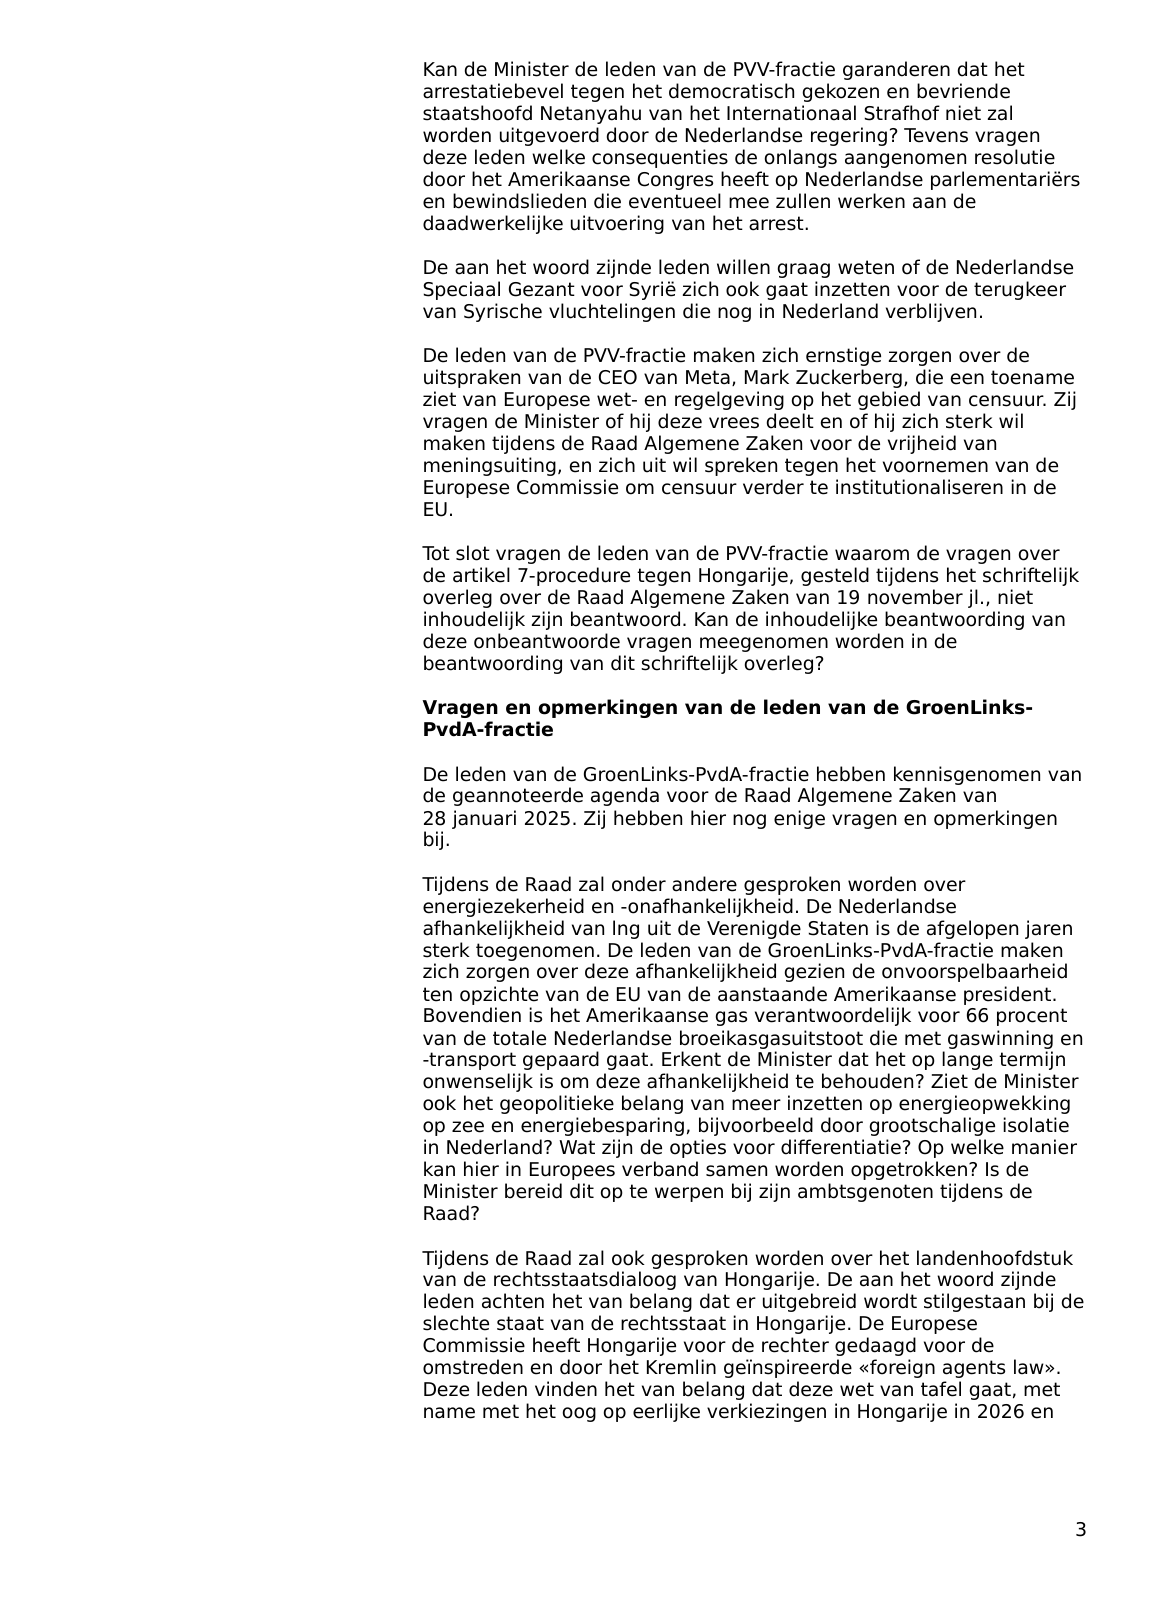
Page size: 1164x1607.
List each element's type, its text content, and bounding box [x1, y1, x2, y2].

text Tijdens de Raad zal onder andere gesproken worden over energiezekerheid en -onafhankelijkheid. De Nederlandse afhankelijkheid van lng uit de Verenigde Staten is de afgelopen jaren sterk toegenomen. De leden van de GroenLinks-PvdA-fractie maken zich zorgen over deze afhankelijkheid gezien de onvoorspelbaarheid ten opzichte van de EU van de aanstaande Amerikaanse president. Bovendien is het Amerikaanse gas verantwoordelijk voor 66 procent van de totale Nederlandse broeikasgasuitstoot die met gaswinning en -transport gepaard gaat. Erkent de Minister dat het op lange termijn onwenselijk is om deze afhankelijkheid te behouden? Ziet de Minister ook het geopolitieke belang van meer inzetten op energieopwekking op zee en energiebesparing, bijvoorbeeld door grootschalige isolatie in Nederland? Wat zijn de opties voor differentiatie? Op welke manier kan hier in Europees verband samen worden opgetrokken? Is de Minister bereid dit op te werpen bij zijn ambtsgenoten tijdens de Raad? [422, 873, 1087, 1225]
subtitle Vragen en opmerkingen van de leden van de GroenLinks-PvdA-fractie [422, 697, 1087, 741]
text De leden van de GroenLinks-PvdA-fractie hebben kennisgenomen van de geannoteerde agenda voor de Raad Algemene Zaken van 28 januari 2025. Zij hebben hier nog enige vragen en opmerkingen bij. [422, 763, 1087, 851]
text Kan de Minister de leden van de PVV-fractie garanderen dat het arrestatiebevel tegen het democratisch gekozen en bevriende staatshoofd Netanyahu van het Internationaal Strafhof niet zal worden uitgevoerd door de Nederlandse regering? Tevens vragen deze leden welke consequenties de onlangs aangenomen resolutie door het Amerikaanse Congres heeft op Nederlandse parlementariërs en bewindslieden die eventueel mee zullen werken aan de daadwerkelijke uitvoering van het arrest. [422, 59, 1087, 235]
text Tijdens de Raad zal ook gesproken worden over het landenhoofdstuk van de rechtsstaatsdialoog van Hongarije. De aan het woord zijnde leden achten het van belang dat er uitgebreid wordt stilgestaan bij de slechte staat van de rechtsstaat in Hongarije. De Europese Commissie heeft Hongarije voor de rechter gedaagd voor de omstreden en door het Kremlin geïnspireerde «foreign agents law». Deze leden vinden het van belang dat deze wet van tafel gaat, met name met het oog op eerlijke verkiezingen in Hongarije in 2026 en [422, 1247, 1087, 1423]
text De aan het woord zijnde leden willen graag weten of de Nederlandse Speciaal Gezant voor Syrië zich ook gaat inzetten voor de terugkeer van Syrische vluchtelingen die nog in Nederland verblijven. [422, 257, 1087, 323]
text De leden van de PVV-fractie maken zich ernstige zorgen over de uitspraken van de CEO van Meta, Mark Zuckerberg, die een toename ziet van Europese wet- en regelgeving op het gebied van censuur. Zij vragen de Minister of hij deze vrees deelt en of hij zich sterk wil maken tijdens de Raad Algemene Zaken voor de vrijheid van meningsuiting, en zich uit wil spreken tegen het voornemen van de Europese Commissie om censuur verder te institutionaliseren in de EU. [422, 345, 1087, 521]
text Tot slot vragen de leden van de PVV-fractie waarom de vragen over de artikel 7-procedure tegen Hongarije, gesteld tijdens het schriftelijk overleg over de Raad Algemene Zaken van 19 november jl., niet inhoudelijk zijn beantwoord. Kan de inhoudelijke beantwoording van deze onbeantwoorde vragen meegenomen worden in de beantwoording van dit schriftelijk overleg? [422, 543, 1087, 675]
